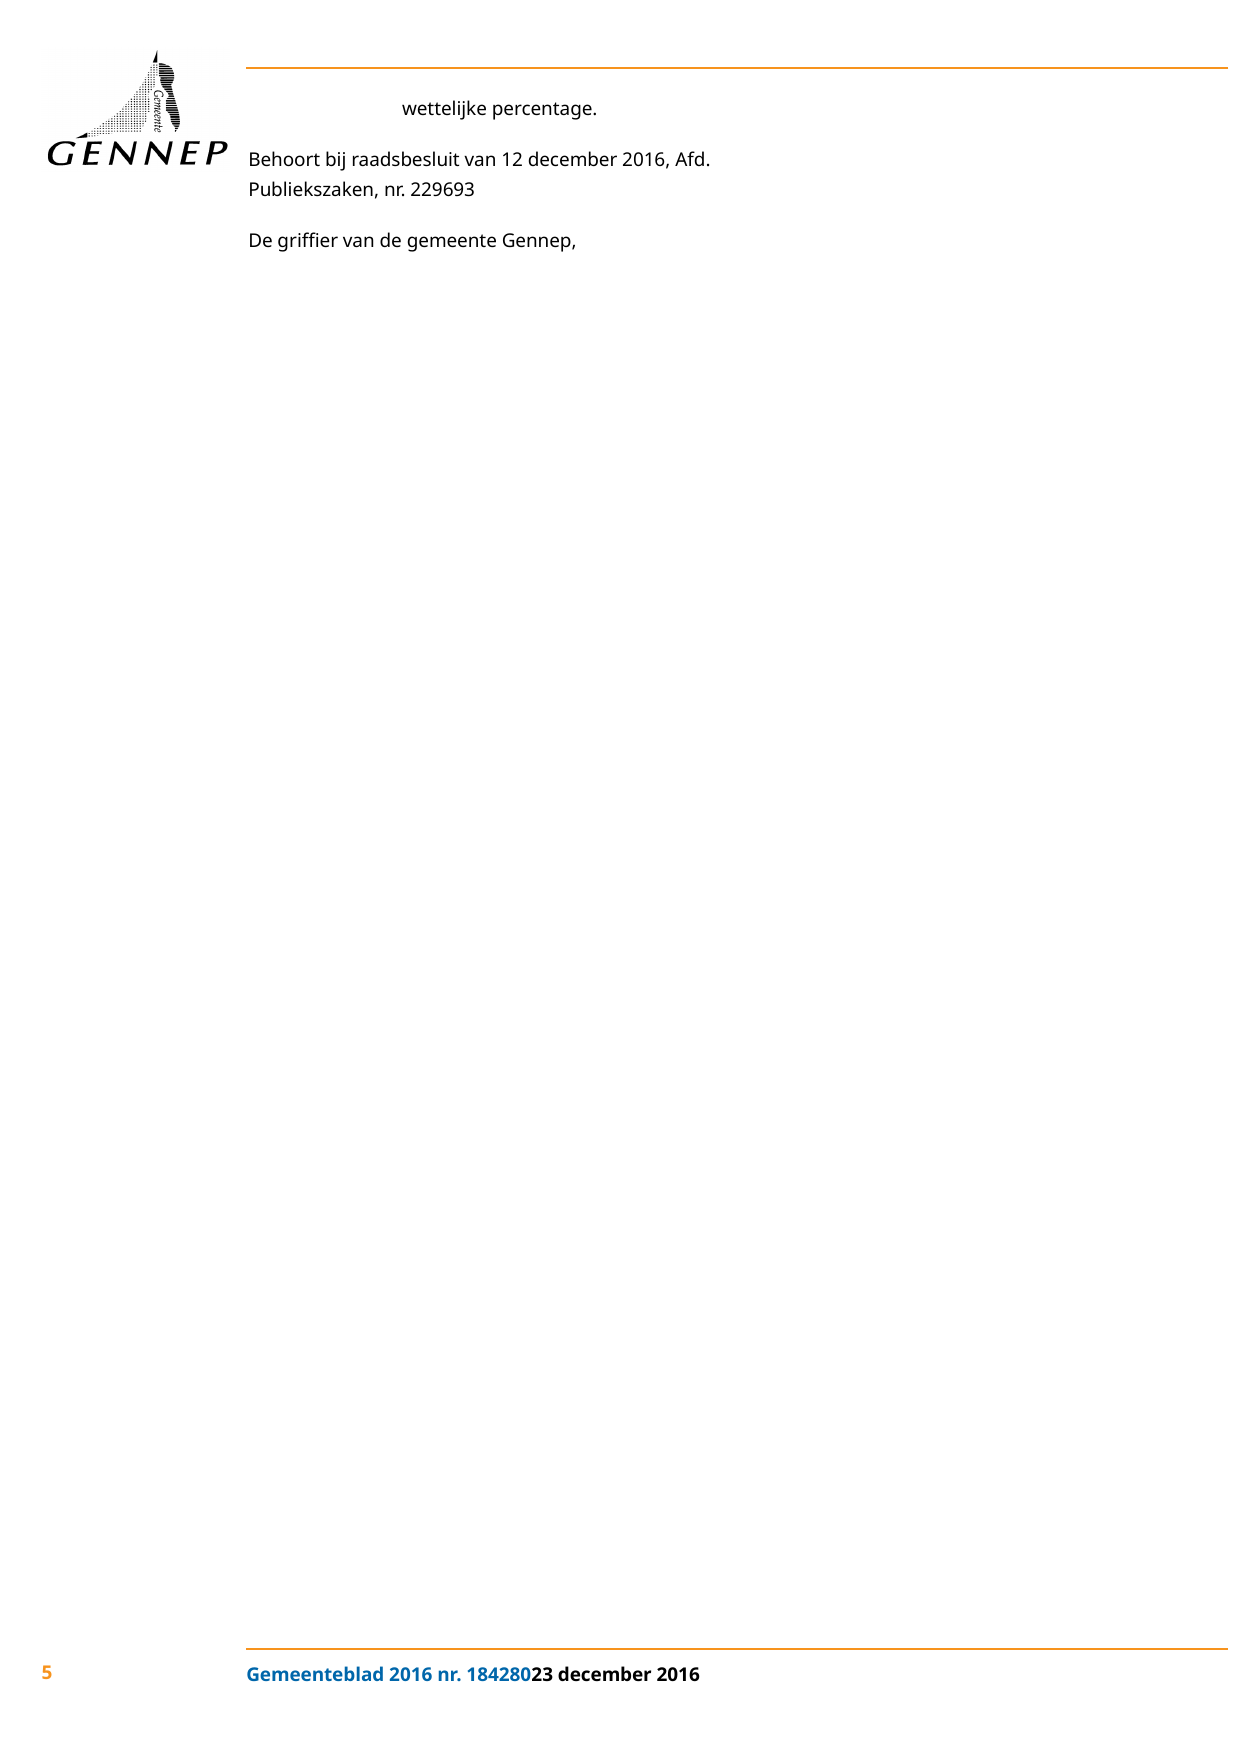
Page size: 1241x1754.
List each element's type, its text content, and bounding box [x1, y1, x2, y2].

table_cell wettelijke percentage. [402, 95, 844, 121]
table_cell [402, 202, 844, 227]
table_cell [844, 227, 998, 253]
table_cell [402, 121, 844, 146]
table_cell [998, 227, 1152, 253]
table_cell [998, 202, 1152, 227]
table_cell [998, 146, 1152, 202]
table_cell [844, 121, 998, 146]
table_cell Behoort bij raadsbesluit van 12 december 2016, Afd. Publiekszaken, nr. 229693 [248, 146, 844, 202]
picture [41, 47, 231, 172]
table_cell [248, 95, 402, 121]
table_cell [998, 121, 1152, 146]
table_cell [844, 146, 998, 202]
table_cell [248, 202, 402, 227]
table_cell [248, 121, 402, 146]
table_cell De griffier van de gemeente Gennep, [248, 227, 844, 253]
table_cell [844, 95, 998, 121]
table_cell [998, 95, 1152, 121]
table_cell [844, 202, 998, 227]
